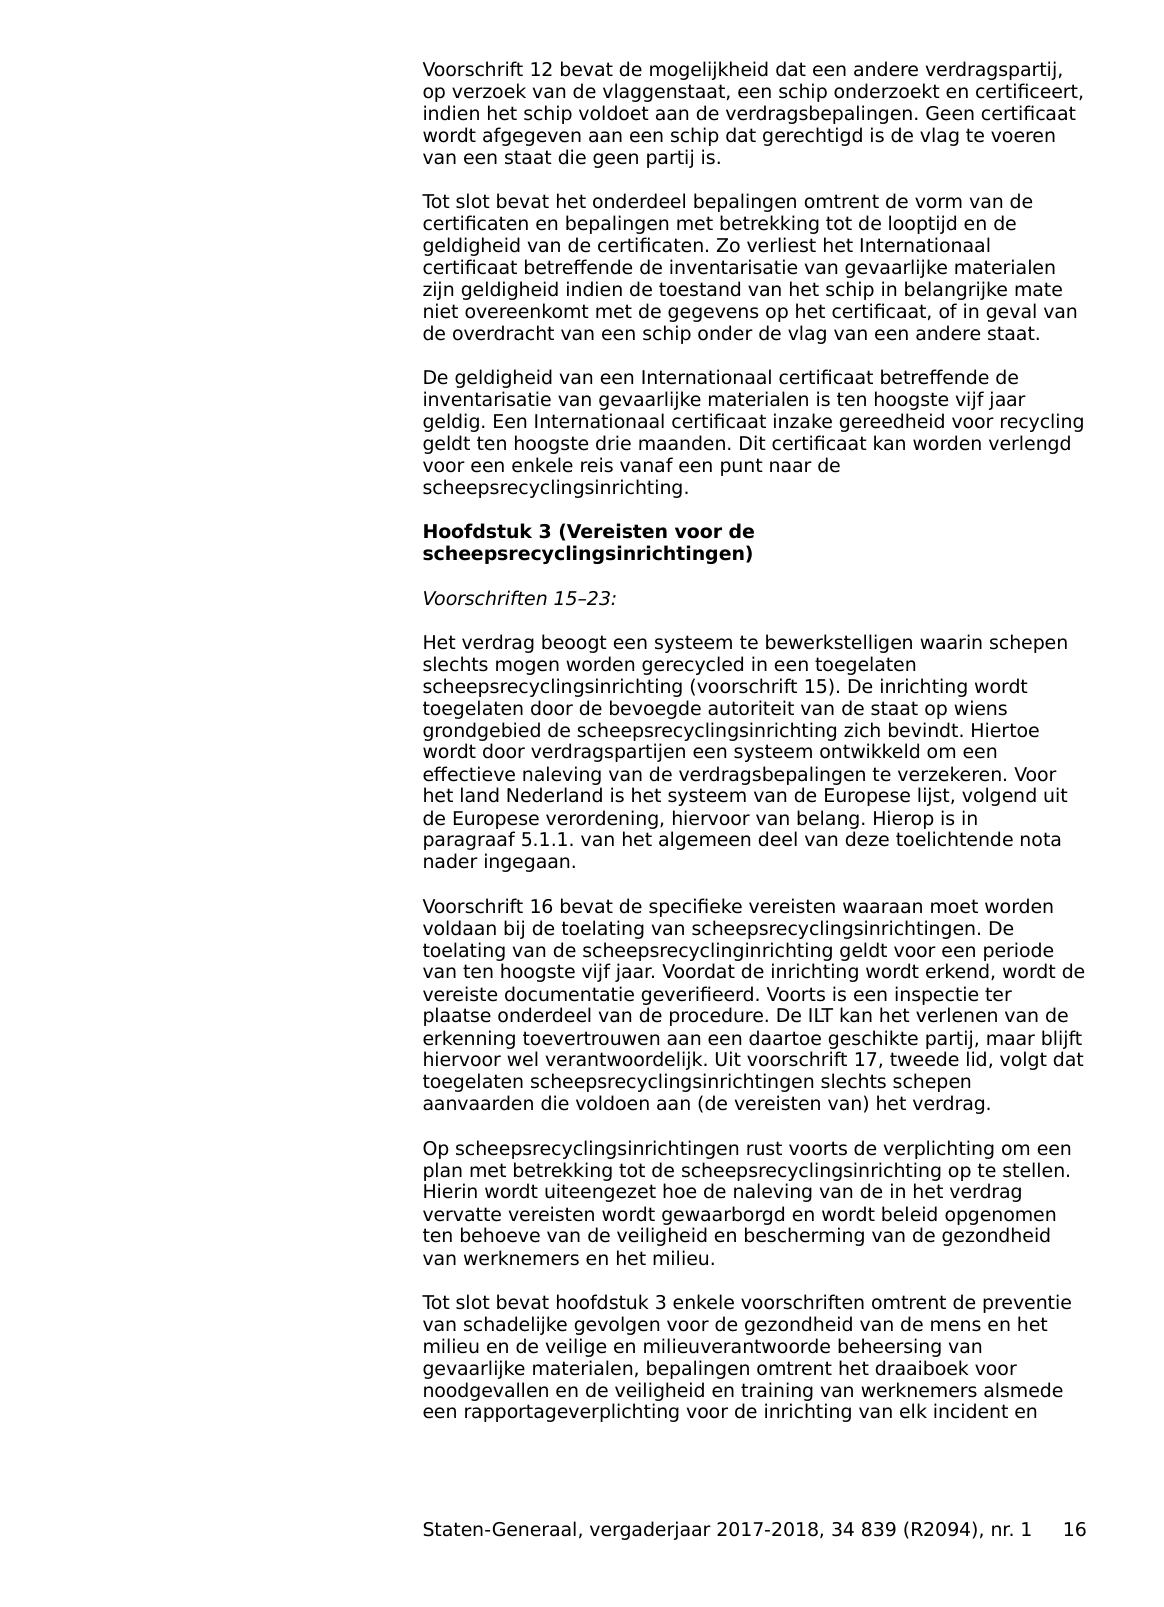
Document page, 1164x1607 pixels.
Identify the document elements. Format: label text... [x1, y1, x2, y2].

text Voorschrift 12 bevat de mogelijkheid dat een andere verdragspartij, op verzoek van de vlaggenstaat, een schip onderzoekt en certificeert, indien het schip voldoet aan de verdragsbepalingen. Geen certificaat wordt afgegeven aan een schip dat gerechtigd is de vlag te voeren van een staat die geen partij is. [422, 59, 1087, 169]
text Het verdrag beoogt een systeem te bewerkstelligen waarin schepen slechts mogen worden gerecycled in een toegelaten scheepsrecyclingsinrichting (voorschrift 15). De inrichting wordt toegelaten door de bevoegde autoriteit van de staat op wiens grondgebied de scheepsrecyclingsinrichting zich bevindt. Hiertoe wordt door verdragspartijen een systeem ontwikkeld om een effectieve naleving van de verdragsbepalingen te verzekeren. Voor het land Nederland is het systeem van de Europese lijst, volgend uit de Europese verordening, hiervoor van belang. Hierop is in paragraaf 5.1.1. van het algemeen deel van deze toelichtende nota nader ingegaan. [422, 632, 1087, 873]
text De geldigheid van een Internationaal certificaat betreffende de inventarisatie van gevaarlijke materialen is ten hoogste vijf jaar geldig. Een Internationaal certificaat inzake gereedheid voor recycling geldt ten hoogste drie maanden. Dit certificaat kan worden verlengd voor een enkele reis vanaf een punt naar de scheepsrecyclingsinrichting. [422, 367, 1087, 499]
text Tot slot bevat het onderdeel bepalingen omtrent de vorm van de certificaten en bepalingen met betrekking tot de looptijd en de geldigheid van de certificaten. Zo verliest het Internationaal certificaat betreffende de inventarisatie van gevaarlijke materialen zijn geldigheid indien de toestand van het schip in belangrijke mate niet overeenkomt met de gegevens op het certificaat, of in geval van de overdracht van een schip onder de vlag van een andere staat. [422, 191, 1087, 345]
text Tot slot bevat hoofdstuk 3 enkele voorschriften omtrent de preventie van schadelijke gevolgen voor de gezondheid van de mens en het milieu en de veilige en milieuverantwoorde beheersing van gevaarlijke materialen, bepalingen omtrent het draaiboek voor noodgevallen en de veiligheid en training van werknemers alsmede een rapportageverplichting voor de inrichting van elk incident en [422, 1292, 1087, 1423]
text Voorschrift 16 bevat de specifieke vereisten waaraan moet worden voldaan bij de toelating van scheepsrecyclingsinrichtingen. De toelating van de scheepsrecyclinginrichting geldt voor een periode van ten hoogste vijf jaar. Voordat de inrichting wordt erkend, wordt de vereiste documentatie geverifieerd. Voorts is een inspectie ter plaatse onderdeel van de procedure. De ILT kan het verlenen van de erkenning toevertrouwen aan een daartoe geschikte partij, maar blijft hiervoor wel verantwoordelijk. Uit voorschrift 17, tweede lid, volgt dat toegelaten scheepsrecyclingsinrichtingen slechts schepen aanvaarden die voldoen aan (de vereisten van) het verdrag. [422, 896, 1087, 1115]
subtitle Voorschriften 15–23: [422, 587, 1087, 609]
text Op scheepsrecyclingsinrichtingen rust voorts de verplichting om een plan met betrekking tot de scheepsrecyclingsinrichting op te stellen. Hierin wordt uiteengezet hoe de naleving van de in het verdrag vervatte vereisten wordt gewaarborgd en wordt beleid opgenomen ten behoeve van de veiligheid en bescherming van de gezondheid van werknemers en het milieu. [422, 1137, 1087, 1269]
subtitle Hoofdstuk 3 (Vereisten voor de scheepsrecyclingsinrichtingen) [422, 521, 1087, 565]
